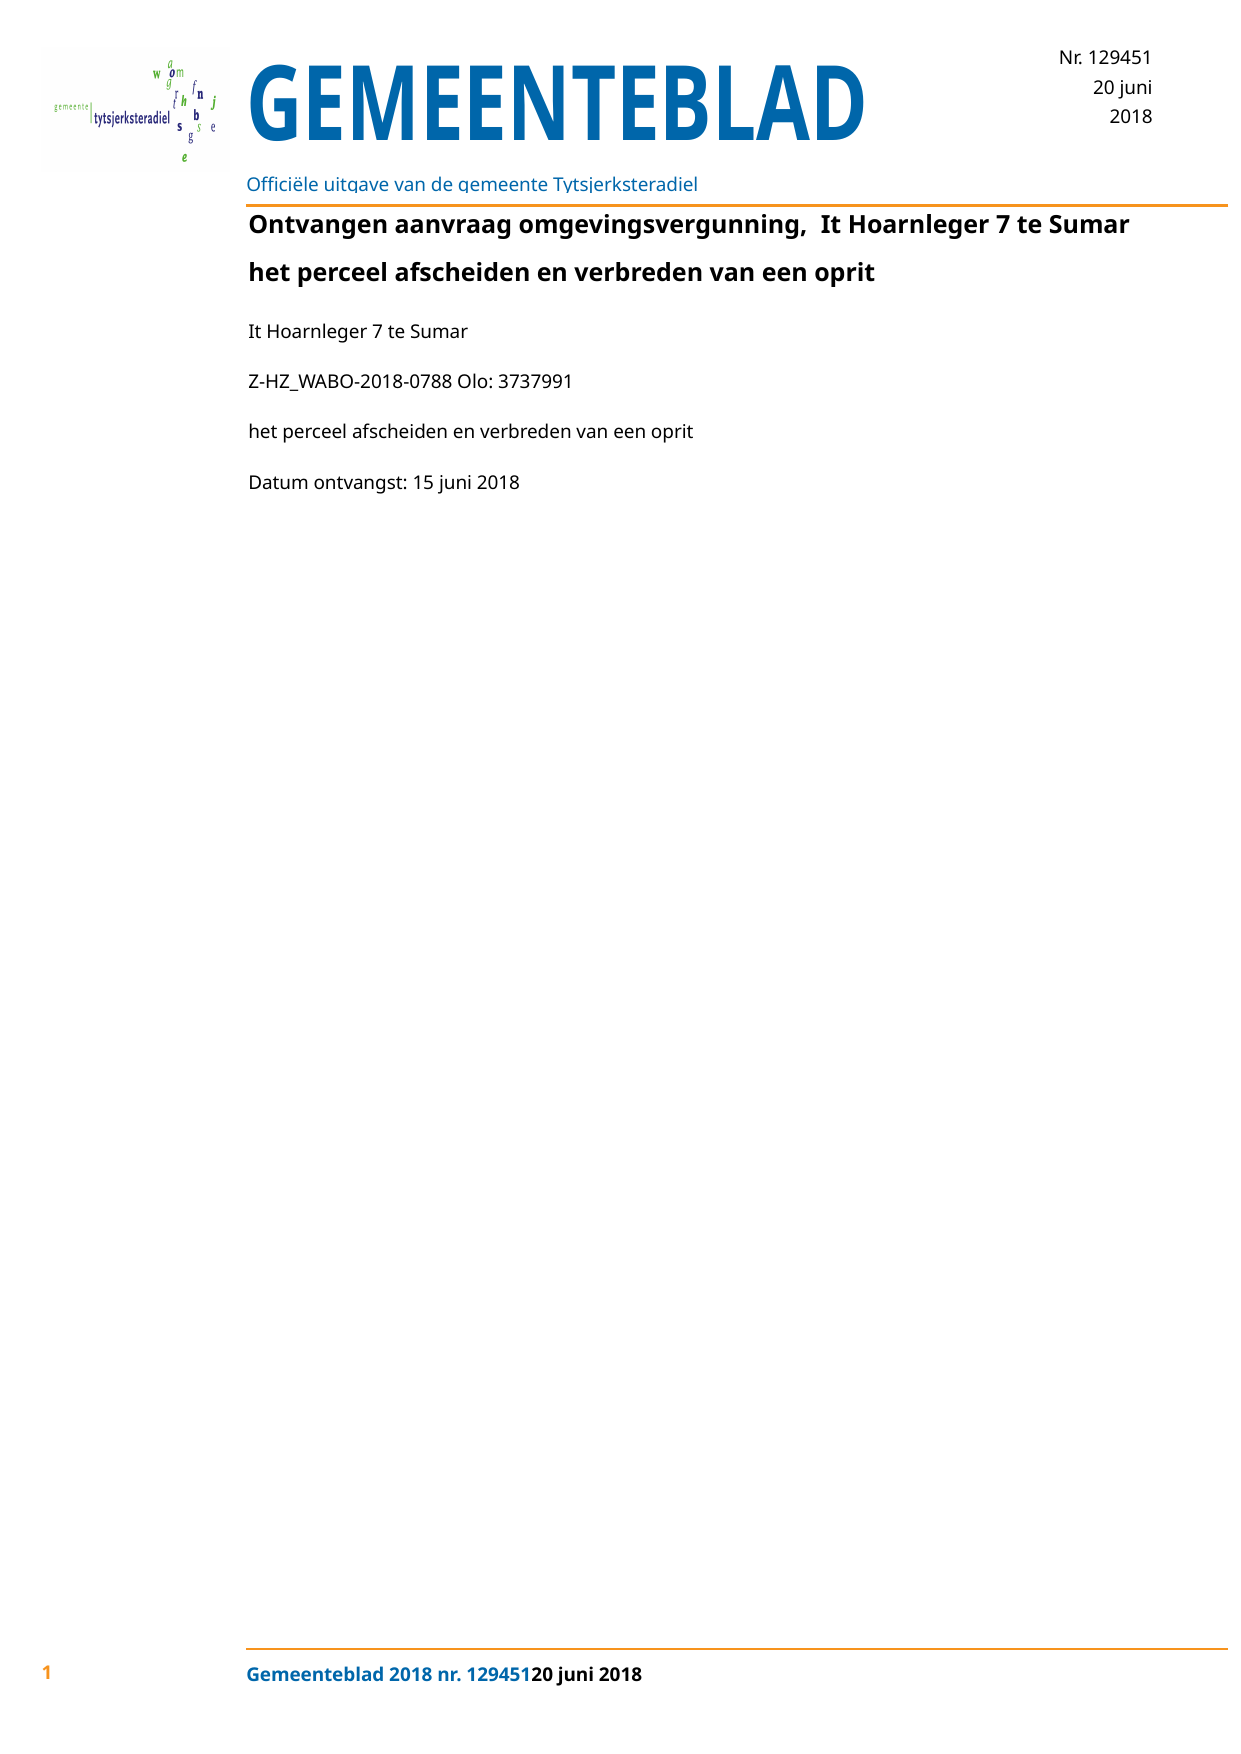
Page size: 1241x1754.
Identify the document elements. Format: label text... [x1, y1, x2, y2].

text Z-HZ_WABO-2018-0788 Olo: 3737991 [248, 368, 1152, 394]
text het perceel afscheiden en verbreden van een oprit [248, 419, 1152, 444]
picture [41, 47, 231, 172]
text It Hoarnleger 7 te Sumar [248, 318, 1152, 344]
text Ontvangen aanvraag omgevingsvergunning, It Hoarnleger 7 te Sumar het perceel afscheiden en verbreden van een oprit [248, 207, 1152, 288]
text Datum ontvangst: 15 juni 2018 [248, 469, 1152, 495]
